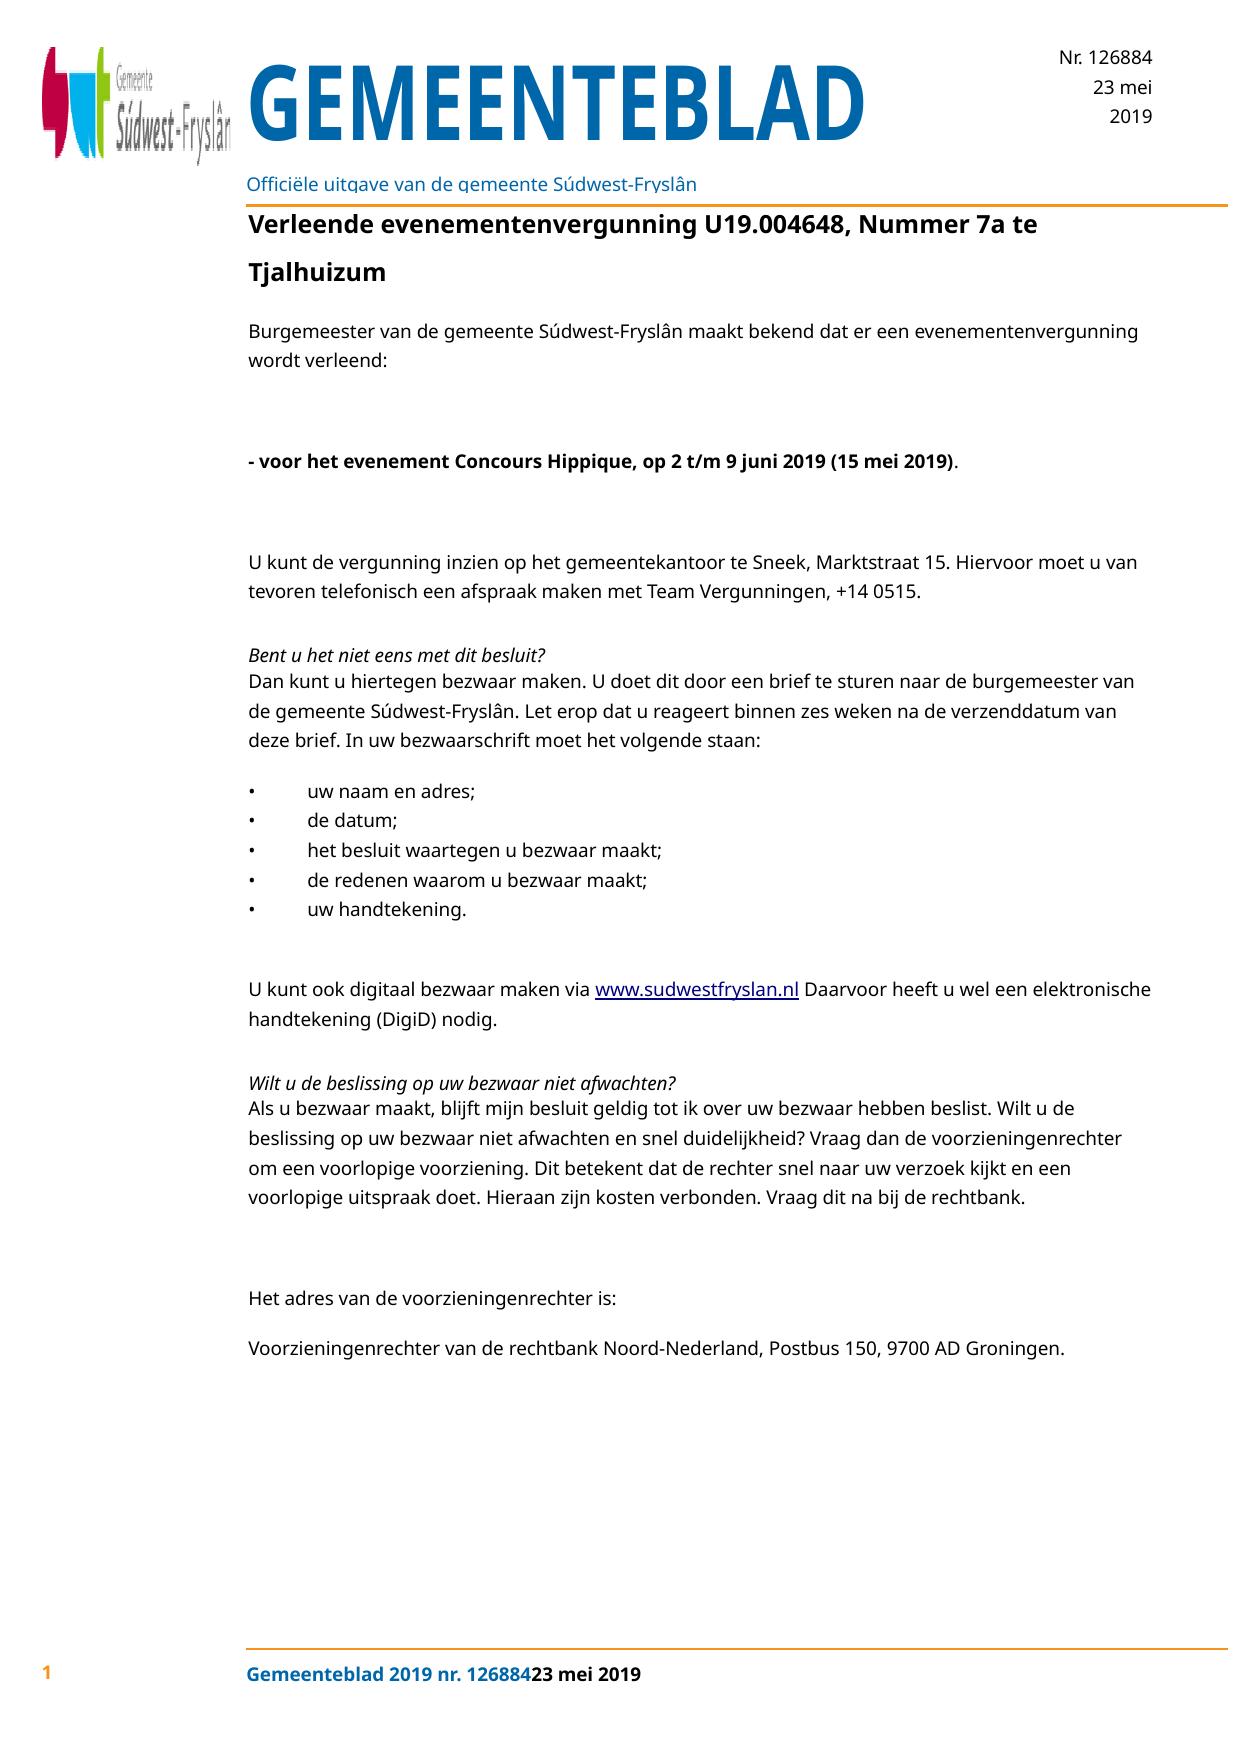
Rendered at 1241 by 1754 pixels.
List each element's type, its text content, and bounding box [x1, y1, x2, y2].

list het besluit waartegen u bezwaar maakt; [248, 837, 1152, 863]
text - voor het evenement Concours Hippique, op 2 t/m 9 juni 2019 (15 mei 2019). [248, 448, 1152, 474]
text U kunt de vergunning inzien op het gemeentekantoor te Sneek, Marktstraat 15. Hiervoor moet u van tevoren telefonisch een afspraak maken met Team Vergunningen, +14 0515. [248, 549, 1152, 604]
list de redenen waarom u bezwaar maakt; [248, 867, 1152, 892]
text Burgemeester van de gemeente Súdwest-Fryslân maakt bekend dat er een evenementenvergunning wordt verleend: [248, 318, 1152, 373]
text Dan kunt u hiertegen bezwaar maken. U doet dit door een brief te sturen naar de burgemeester van de gemeente Súdwest-Fryslân. Let erop dat u reageert binnen zes weken na de verzenddatum van deze brief. In uw bezwaarschrift moet het volgende staan: [248, 668, 1152, 753]
text Verleende evenementenvergunning U19.004648, Nummer 7a te Tjalhuizum [248, 207, 1152, 288]
text Voorzieningenrechter van de rechtbank Noord-Nederland, Postbus 150, 9700 AD Groningen. [248, 1336, 1152, 1361]
list de datum; [248, 808, 1152, 833]
text Het adres van de voorzieningenrechter is: [248, 1285, 1152, 1311]
text Wilt u de beslissing op uw bezwaar niet afwachten? [248, 1070, 1152, 1096]
picture [41, 47, 231, 172]
text U kunt ook digitaal bezwaar maken via www.sudwestfryslan.nl Daarvoor heeft u wel een elektronische handtekening (DigiD) nodig. [248, 976, 1152, 1032]
text Bent u het niet eens met dit besluit? [248, 643, 1152, 668]
list uw handtekening. [248, 896, 1152, 922]
text Als u bezwaar maakt, blijft mijn besluit geldig tot ik over uw bezwaar hebben beslist. Wilt u de beslissing op uw bezwaar niet afwachten en snel duidelijkheid? Vraag dan de voorzieningenrechter om een voorlopige voorziening. Dit betekent dat de rechter snel naar uw verzoek kijkt en een voorlopige uitspraak doet. Hieraan zijn kosten verbonden. Vraag dit na bij de rechtbank. [248, 1096, 1152, 1210]
list uw naam en adres; [248, 778, 1152, 804]
